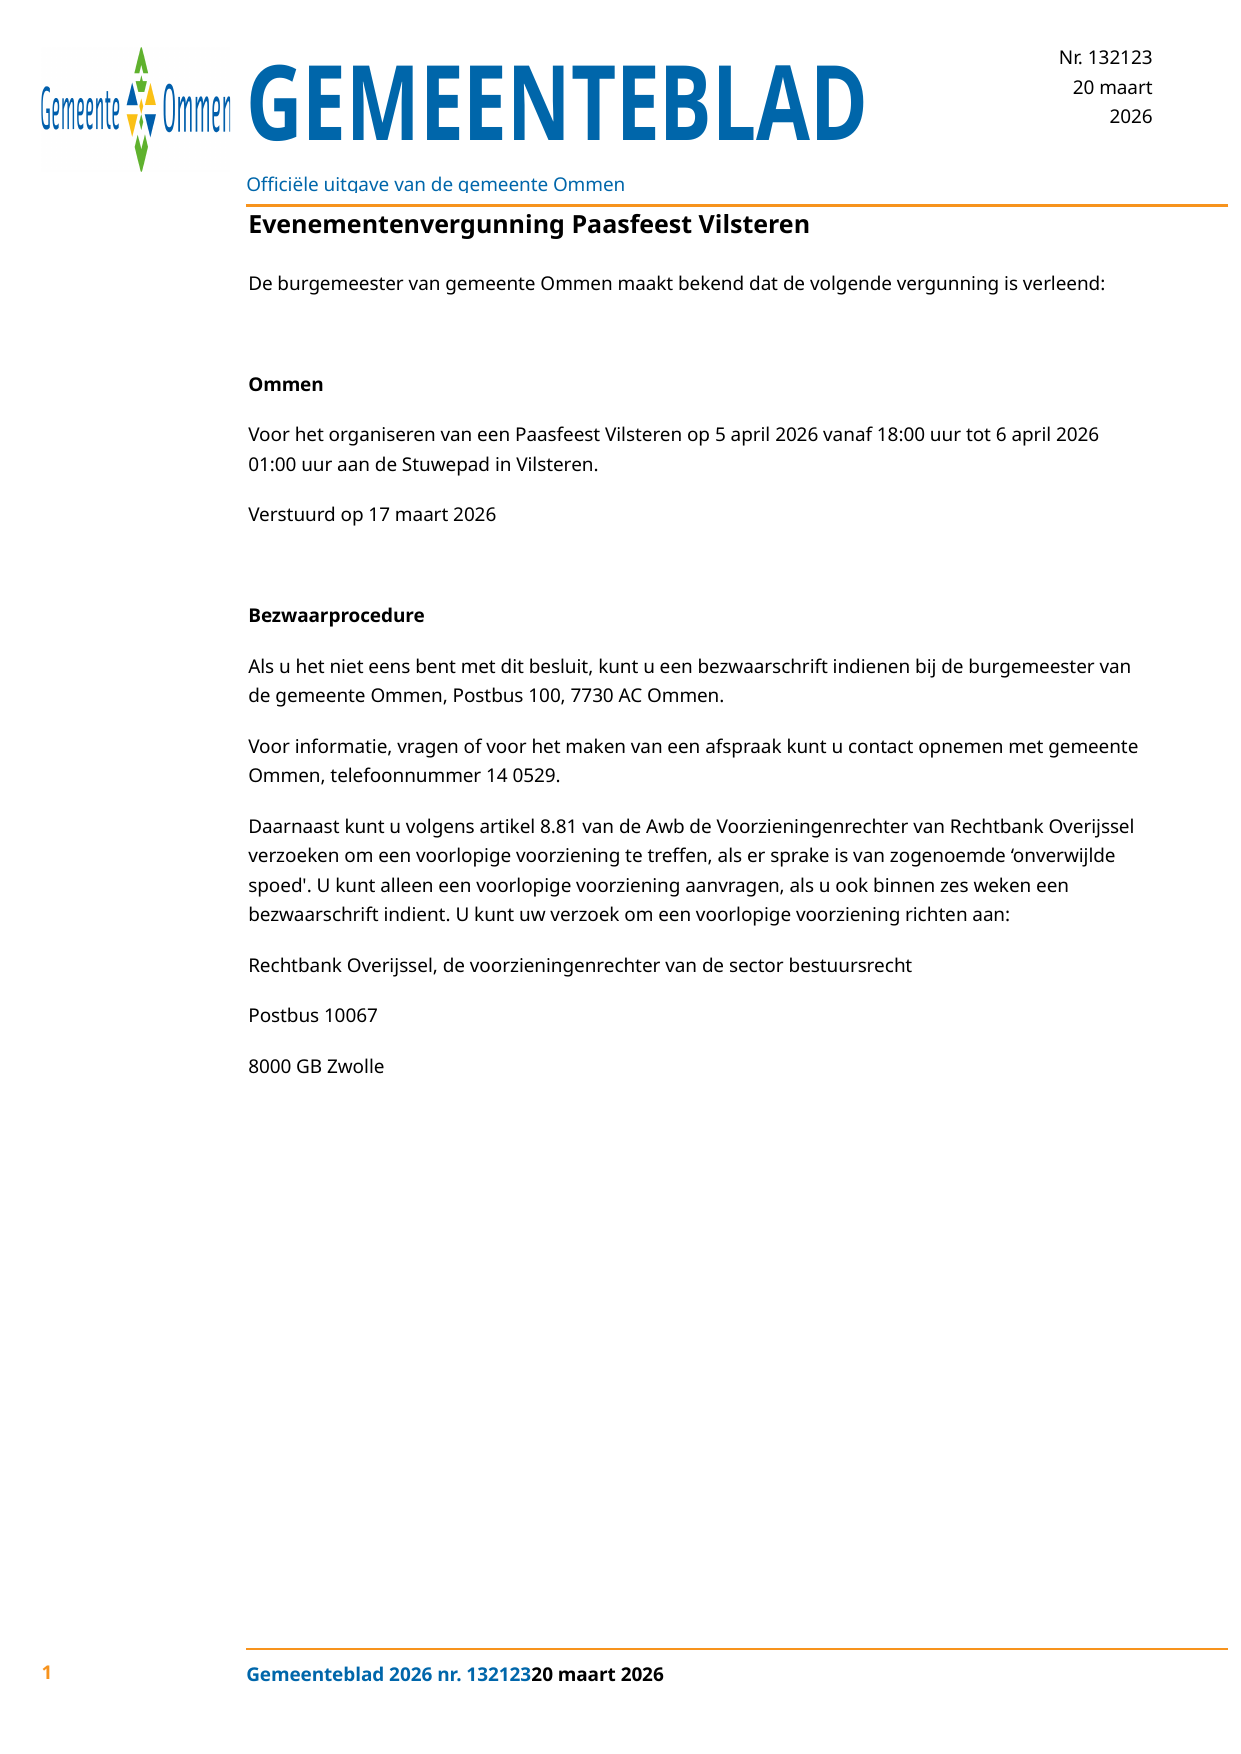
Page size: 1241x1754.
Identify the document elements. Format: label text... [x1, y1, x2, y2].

text Als u het niet eens bent met dit besluit, kunt u een bezwaarschrift indienen bij de burgemeester van de gemeente Ommen, Postbus 100, 7730 AC Ommen. [248, 653, 1152, 708]
text Voor het organiseren van een Paasfeest Vilsteren op 5 april 2026 vanaf 18:00 uur tot 6 april 2026 01:00 uur aan de Stuwepad in Vilsteren. [248, 422, 1152, 477]
text Ommen [248, 371, 1152, 397]
text Evenementenvergunning Paasfeest Vilsteren [248, 207, 1152, 241]
text Rechtbank Overijssel, de voorzieningenrechter van de sector bestuursrecht [248, 952, 1152, 978]
text Daarnaast kunt u volgens artikel 8.81 van de Awb de Voorzieningenrechter van Rechtbank Overijssel verzoeken om een voorlopige voorziening te treffen, als er sprake is van zogenoemde ‘onverwijlde spoed'. U kunt alleen een voorlopige voorziening aanvragen, als u ook binnen zes weken een bezwaarschrift indient. U kunt uw verzoek om een voorlopige voorziening richten aan: [248, 813, 1152, 927]
text Voor informatie, vragen of voor het maken van een afspraak kunt u contact opnemen met gemeente Ommen, telefoonnummer 14 0529. [248, 733, 1152, 788]
text Verstuurd op 17 maart 2026 [248, 502, 1152, 527]
text Bezwaarprocedure [248, 602, 1152, 628]
picture [41, 47, 231, 172]
text Postbus 10067 [248, 1002, 1152, 1028]
text De burgemeester van gemeente Ommen maakt bekend dat de volgende vergunning is verleend: [248, 270, 1152, 296]
text 8000 GB Zwolle [248, 1053, 1152, 1078]
